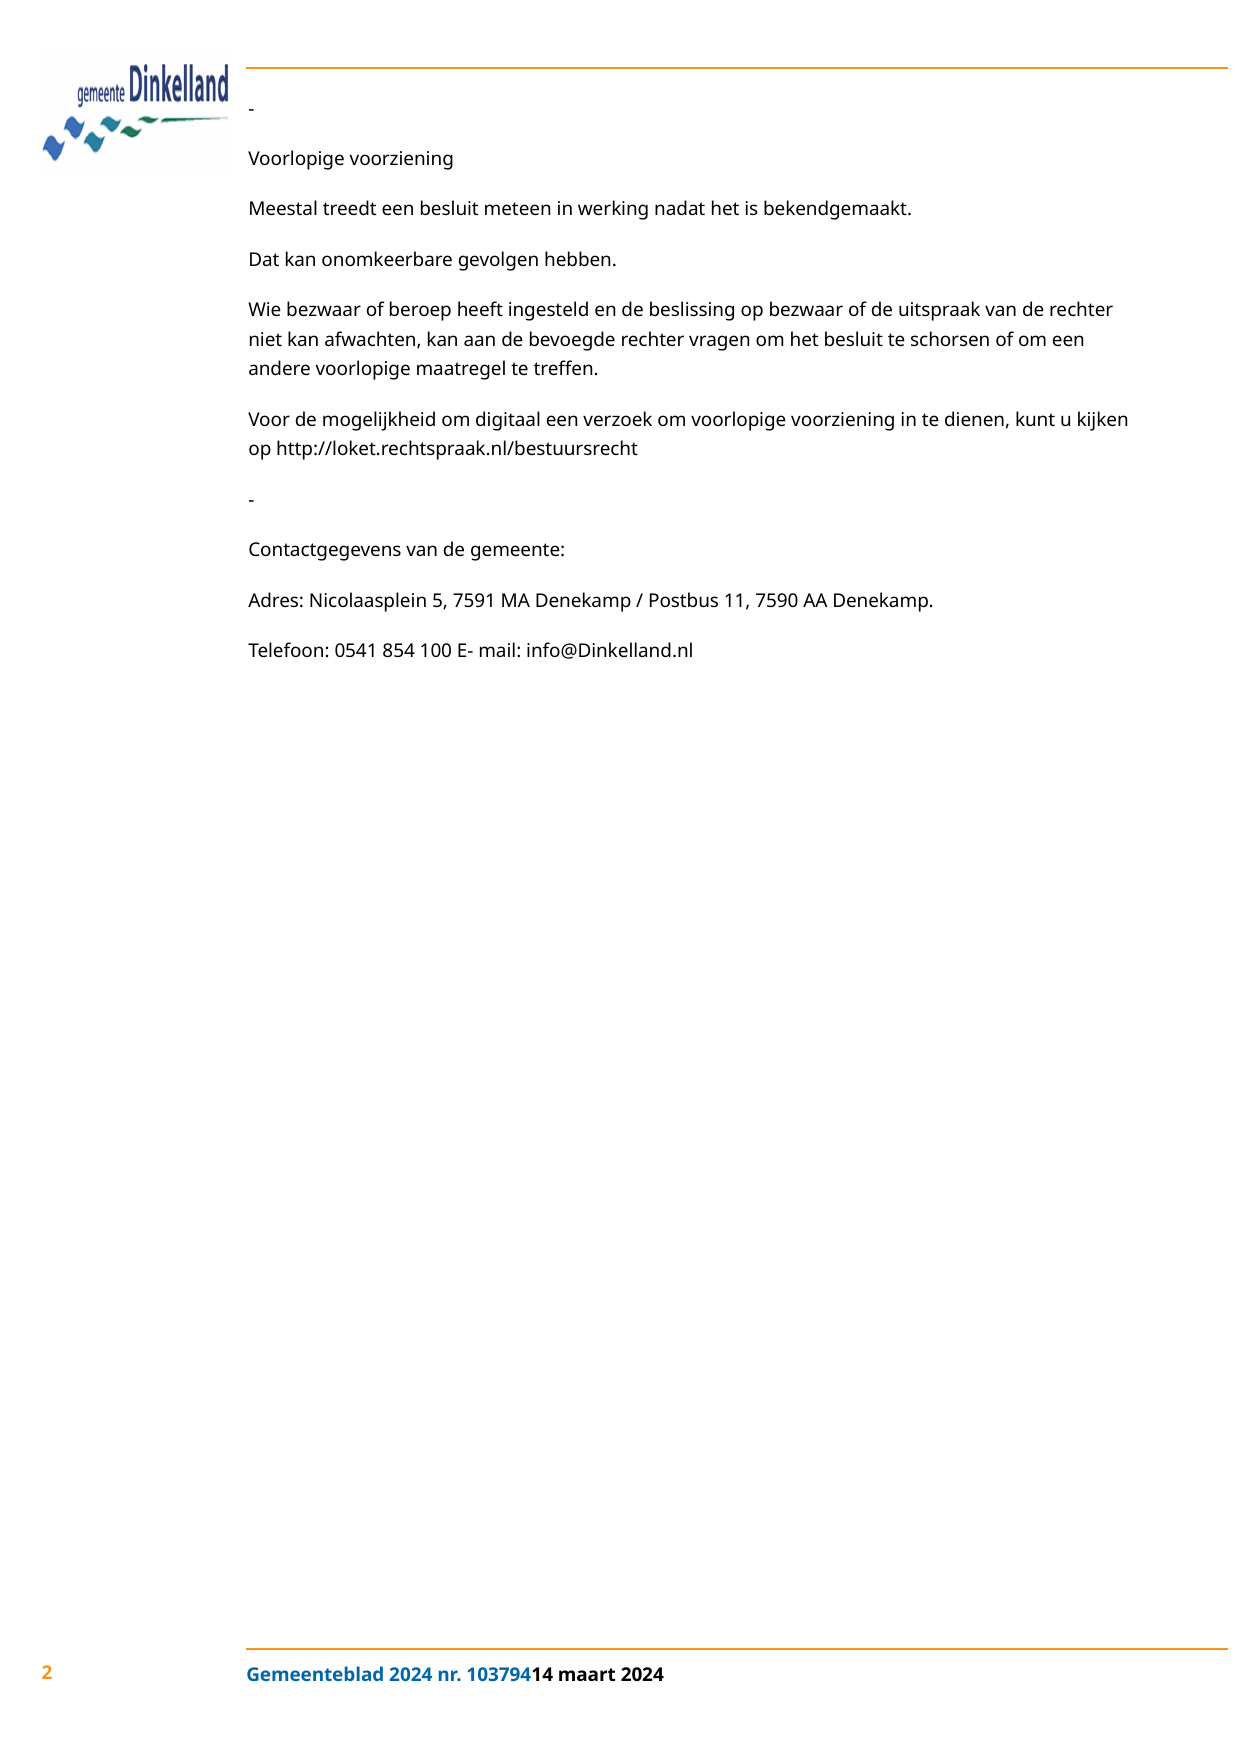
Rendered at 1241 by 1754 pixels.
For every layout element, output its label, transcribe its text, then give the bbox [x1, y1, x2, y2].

text Adres: Nicolaasplein 5, 7591 MA Denekamp / Postbus 11, 7590 AA Denekamp. [248, 587, 1152, 613]
text Contactgegevens van de gemeente: [248, 536, 1152, 562]
picture [41, 47, 231, 172]
text Voorlopige voorziening [248, 145, 1152, 171]
text - [248, 95, 1152, 121]
text Voor de mogelijkheid om digitaal een verzoek om voorlopige voorziening in te dienen, kunt u kijken op http://loket.rechtspraak.nl/bestuursrecht [248, 406, 1152, 461]
text Telefoon: 0541 854 100 E- mail: info@Dinkelland.nl [248, 637, 1152, 663]
text - [248, 486, 1152, 512]
text Dat kan onomkeerbare gevolgen hebben. [248, 246, 1152, 272]
text Wie bezwaar of beroep heeft ingesteld en de beslissing op bezwaar of de uitspraak van de rechter niet kan afwachten, kan aan de bevoegde rechter vragen om het besluit te schorsen of om een andere voorlopige maatregel te treffen. [248, 296, 1152, 381]
text Meestal treedt een besluit meteen in werking nadat het is bekendgemaakt. [248, 196, 1152, 221]
